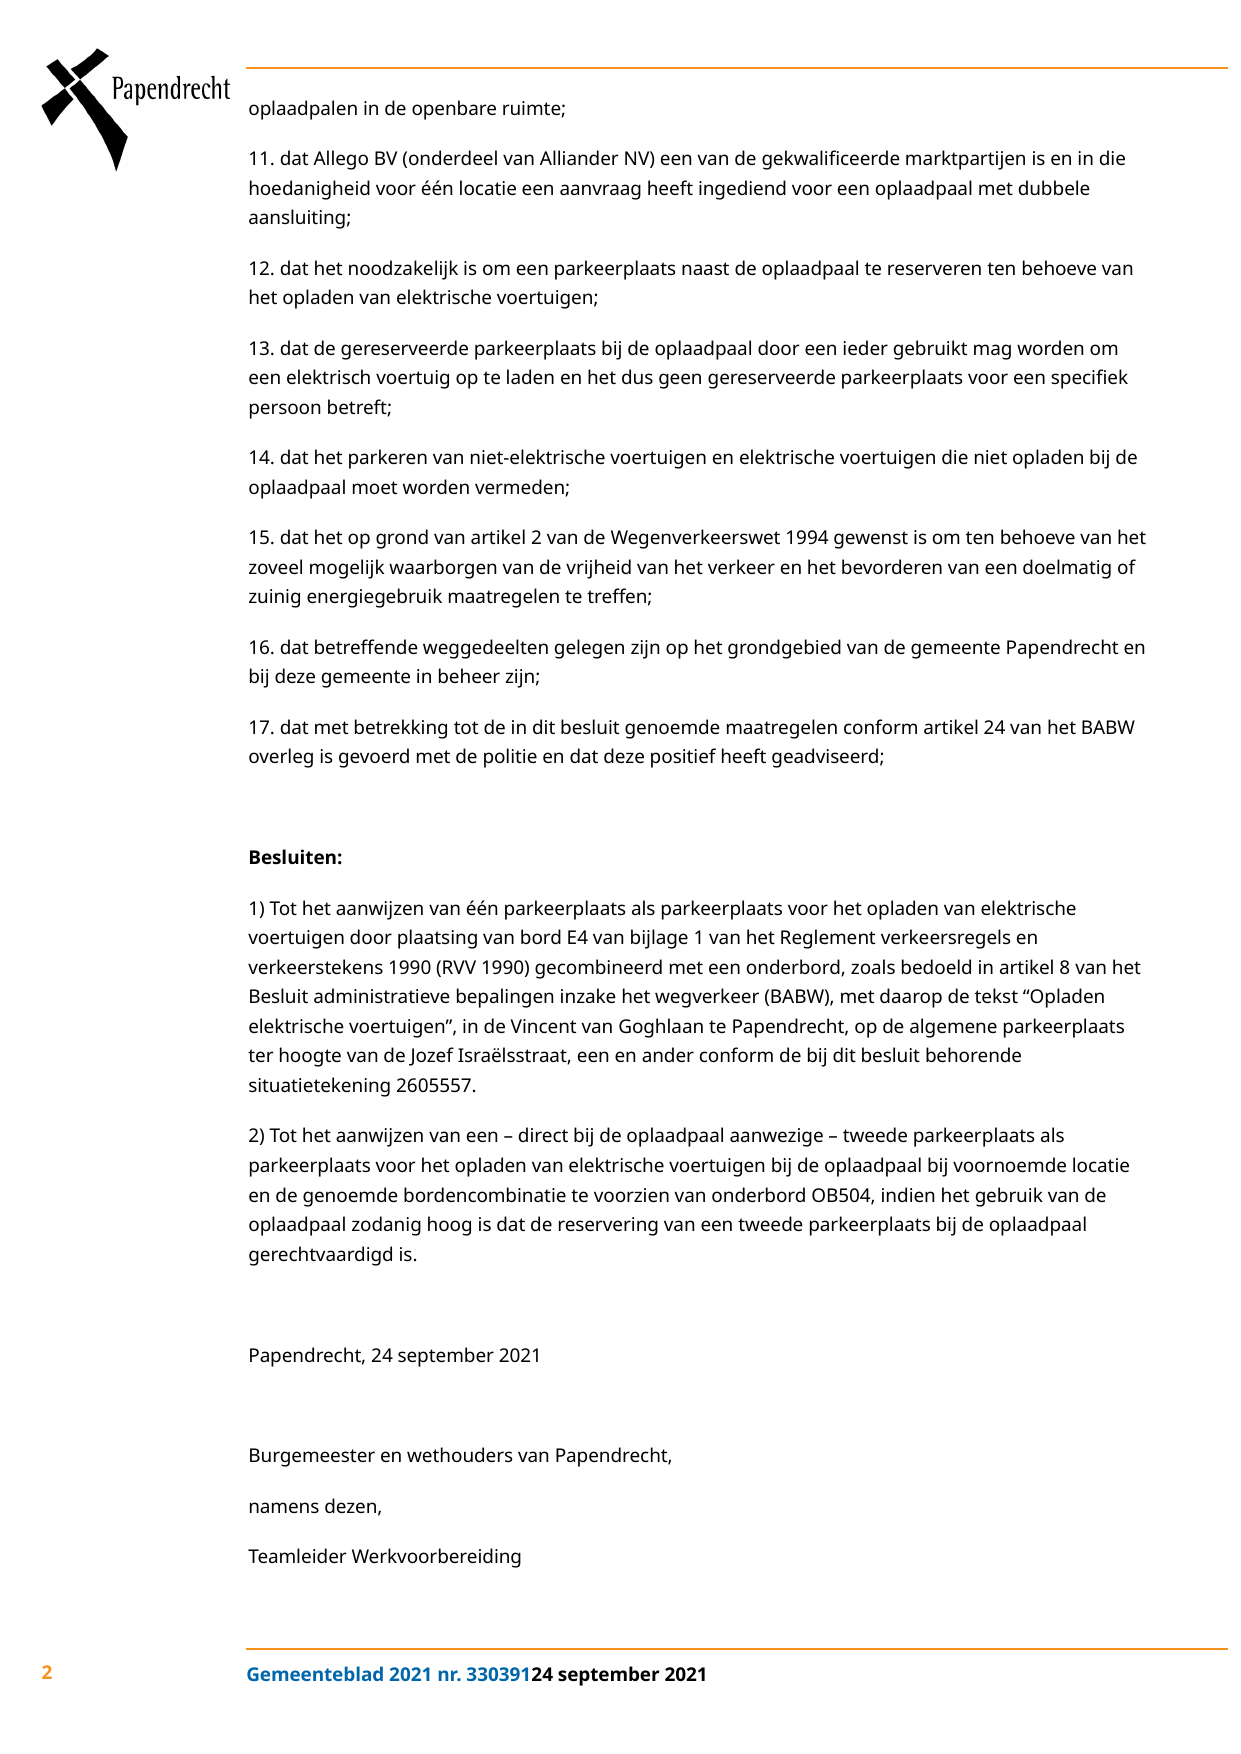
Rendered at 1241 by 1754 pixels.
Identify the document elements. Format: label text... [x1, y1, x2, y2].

text 17. dat met betrekking tot de in dit besluit genoemde maatregelen conform artikel 24 van het BABW overleg is gevoerd met de politie en dat deze positief heeft geadviseerd; [248, 714, 1152, 769]
text 16. dat betreffende weggedeelten gelegen zijn op het grondgebied van de gemeente Papendrecht en bij deze gemeente in beheer zijn; [248, 634, 1152, 689]
picture [41, 47, 231, 172]
text 14. dat het parkeren van niet-elektrische voertuigen en elektrische voertuigen die niet opladen bij de oplaadpaal moet worden vermeden; [248, 444, 1152, 500]
text 15. dat het op grond van artikel 2 van de Wegenverkeerswet 1994 gewenst is om ten behoeve van het zoveel mogelijk waarborgen van de vrijheid van het verkeer en het bevorderen van een doelmatig of zuinig energiegebruik maatregelen te treffen; [248, 524, 1152, 609]
text namens dezen, [248, 1493, 1152, 1519]
text Burgemeester en wethouders van Papendrecht, [248, 1443, 1152, 1468]
text 2) Tot het aanwijzen van een – direct bij de oplaadpaal aanwezige – tweede parkeerplaats als parkeerplaats voor het opladen van elektrische voertuigen bij de oplaadpaal bij voornoemde locatie en de genoemde bordencombinatie te voorzien van onderbord OB504, indien het gebruik van de oplaadpaal zodanig hoog is dat de reservering van een tweede parkeerplaats bij de oplaadpaal gerechtvaardigd is. [248, 1123, 1152, 1267]
text 11. dat Allego BV (onderdeel van Alliander NV) een van de gekwalificeerde marktpartijen is en in die hoedanigheid voor één locatie een aanvraag heeft ingediend voor een oplaadpaal met dubbele aansluiting; [248, 145, 1152, 230]
text Papendrecht, 24 september 2021 [248, 1342, 1152, 1368]
text Besluiten: [248, 844, 1152, 870]
text oplaadpalen in de openbare ruimte; [248, 95, 1152, 121]
text Teamleider Werkvoorbereiding [248, 1543, 1152, 1569]
text 13. dat de gereserveerde parkeerplaats bij de oplaadpaal door een ieder gebruikt mag worden om een elektrisch voertuig op te laden en het dus geen gereserveerde parkeerplaats voor een specifiek persoon betreft; [248, 335, 1152, 420]
text 1) Tot het aanwijzen van één parkeerplaats als parkeerplaats voor het opladen van elektrische voertuigen door plaatsing van bord E4 van bijlage 1 van het Reglement verkeersregels en verkeerstekens 1990 (RVV 1990) gecombineerd met een onderbord, zoals bedoeld in artikel 8 van het Besluit administratieve bepalingen inzake het wegverkeer (BABW), met daarop de tekst “Opladen elektrische voertuigen”, in de Vincent van Goghlaan te Papendrecht, op de algemene parkeerplaats ter hoogte van de Jozef Israëlsstraat, een en ander conform de bij dit besluit behorende situatietekening 2605557. [248, 895, 1152, 1098]
text 12. dat het noodzakelijk is om een parkeerplaats naast de oplaadpaal te reserveren ten behoeve van het opladen van elektrische voertuigen; [248, 255, 1152, 310]
